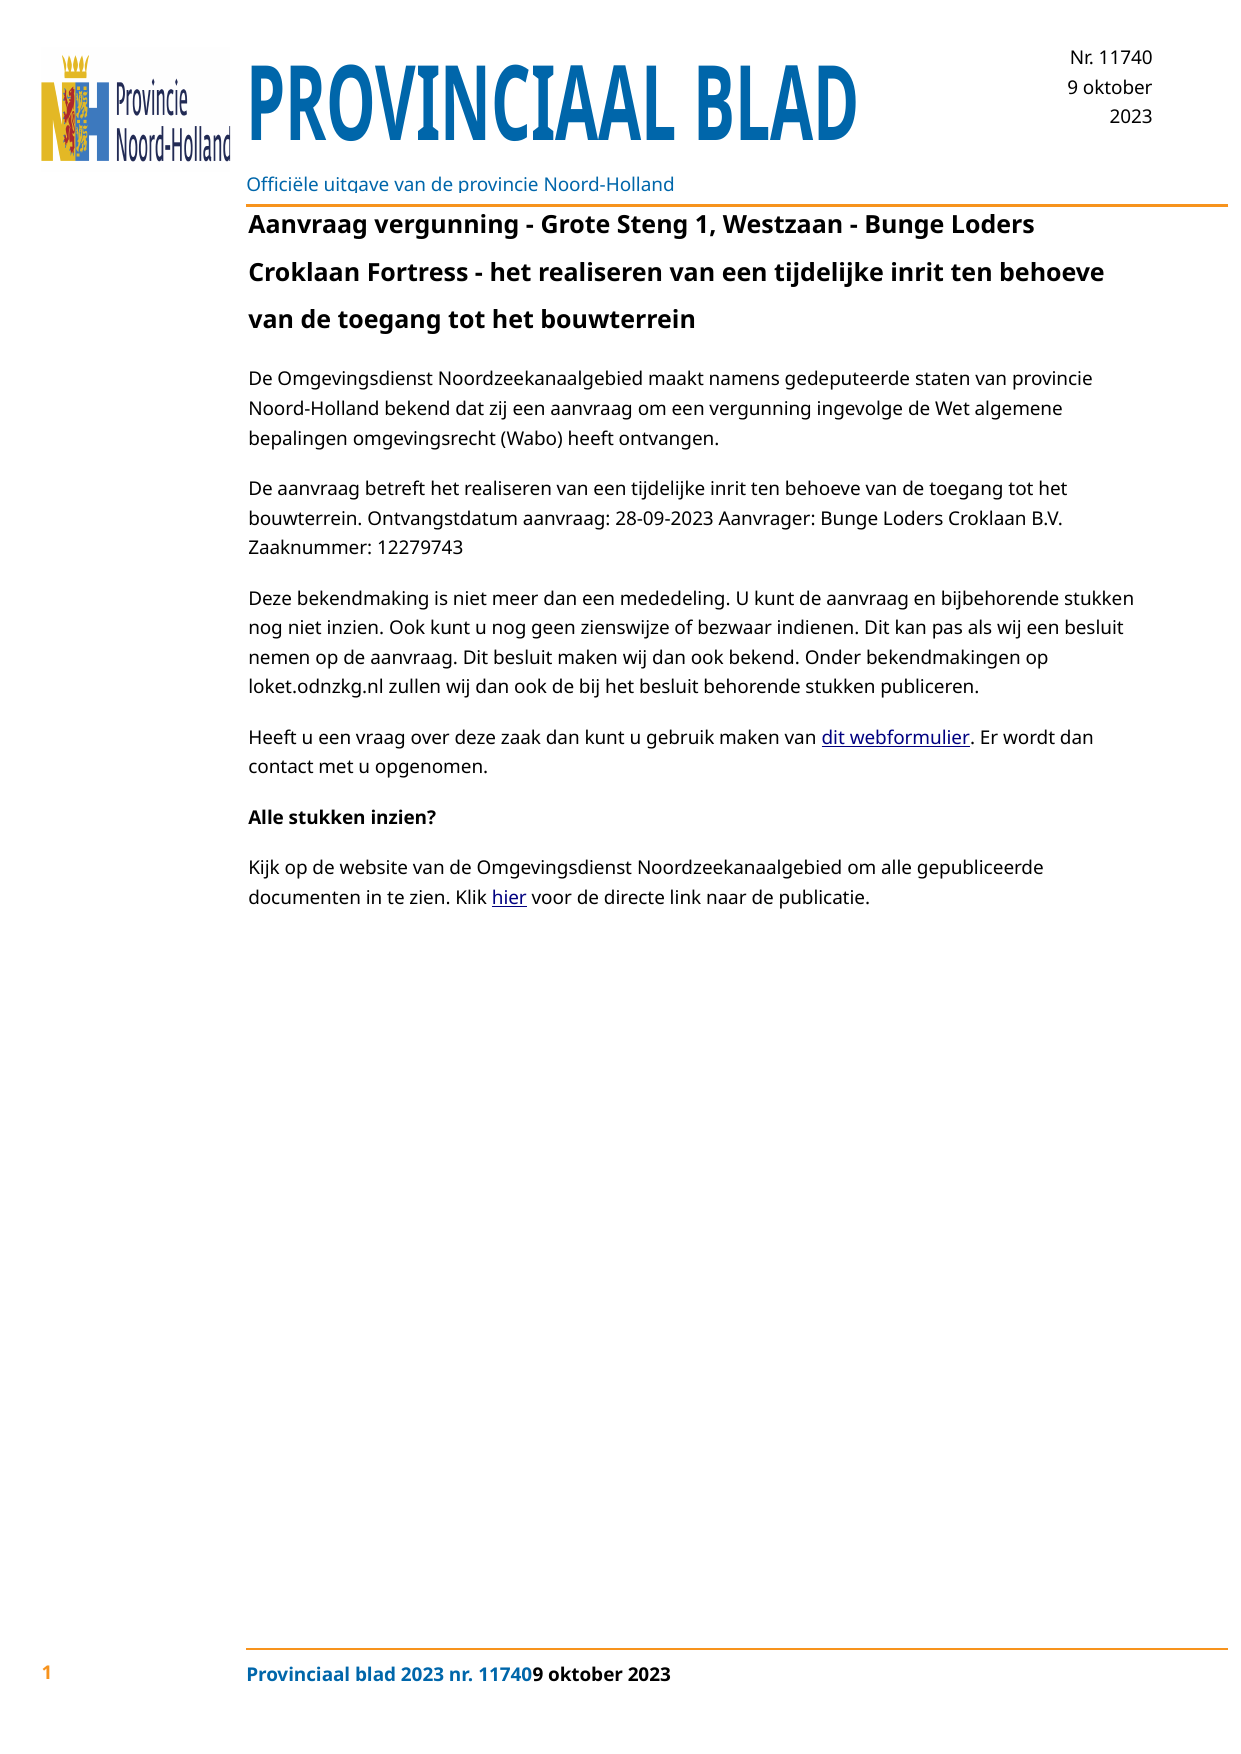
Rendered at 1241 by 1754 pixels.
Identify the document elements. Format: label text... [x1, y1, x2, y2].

picture [41, 47, 231, 172]
text Deze bekendmaking is niet meer dan een mededeling. U kunt de aanvraag en bijbehorende stukken nog niet inzien. Ook kunt u nog geen zienswijze of bezwaar indienen. Dit kan pas als wij een besluit nemen op de aanvraag. Dit besluit maken wij dan ook bekend. Onder bekendmakingen op loket.odnzkg.nl zullen wij dan ook de bij het besluit behorende stukken publiceren. [248, 585, 1152, 699]
text Kijk op de website van de Omgevingsdienst Noordzeekanaalgebied om alle gepubliceerde documenten in te zien. Klik hier voor de directe link naar de publicatie. [248, 854, 1152, 909]
text Heeft u een vraag over deze zaak dan kunt u gebruik maken van dit webformulier. Er wordt dan contact met u opgenomen. [248, 724, 1152, 779]
text De aanvraag betreft het realiseren van een tijdelijke inrit ten behoeve van de toegang tot het bouwterrein. Ontvangstdatum aanvraag: 28-09-2023 Aanvrager: Bunge Loders Croklaan B.V. Zaaknummer: 12279743 [248, 475, 1152, 560]
text De Omgevingsdienst Noordzeekanaalgebied maakt namens gedeputeerde staten van provincie Noord-Holland bekend dat zij een aanvraag om een vergunning ingevolge de Wet algemene bepalingen omgevingsrecht (Wabo) heeft ontvangen. [248, 366, 1152, 450]
text Alle stukken inzien? [248, 804, 1152, 829]
text Aanvraag vergunning - Grote Steng 1, Westzaan - Bunge Loders Croklaan Fortress - het realiseren van een tijdelijke inrit ten behoeve van de toegang tot het bouwterrein [248, 207, 1152, 336]
